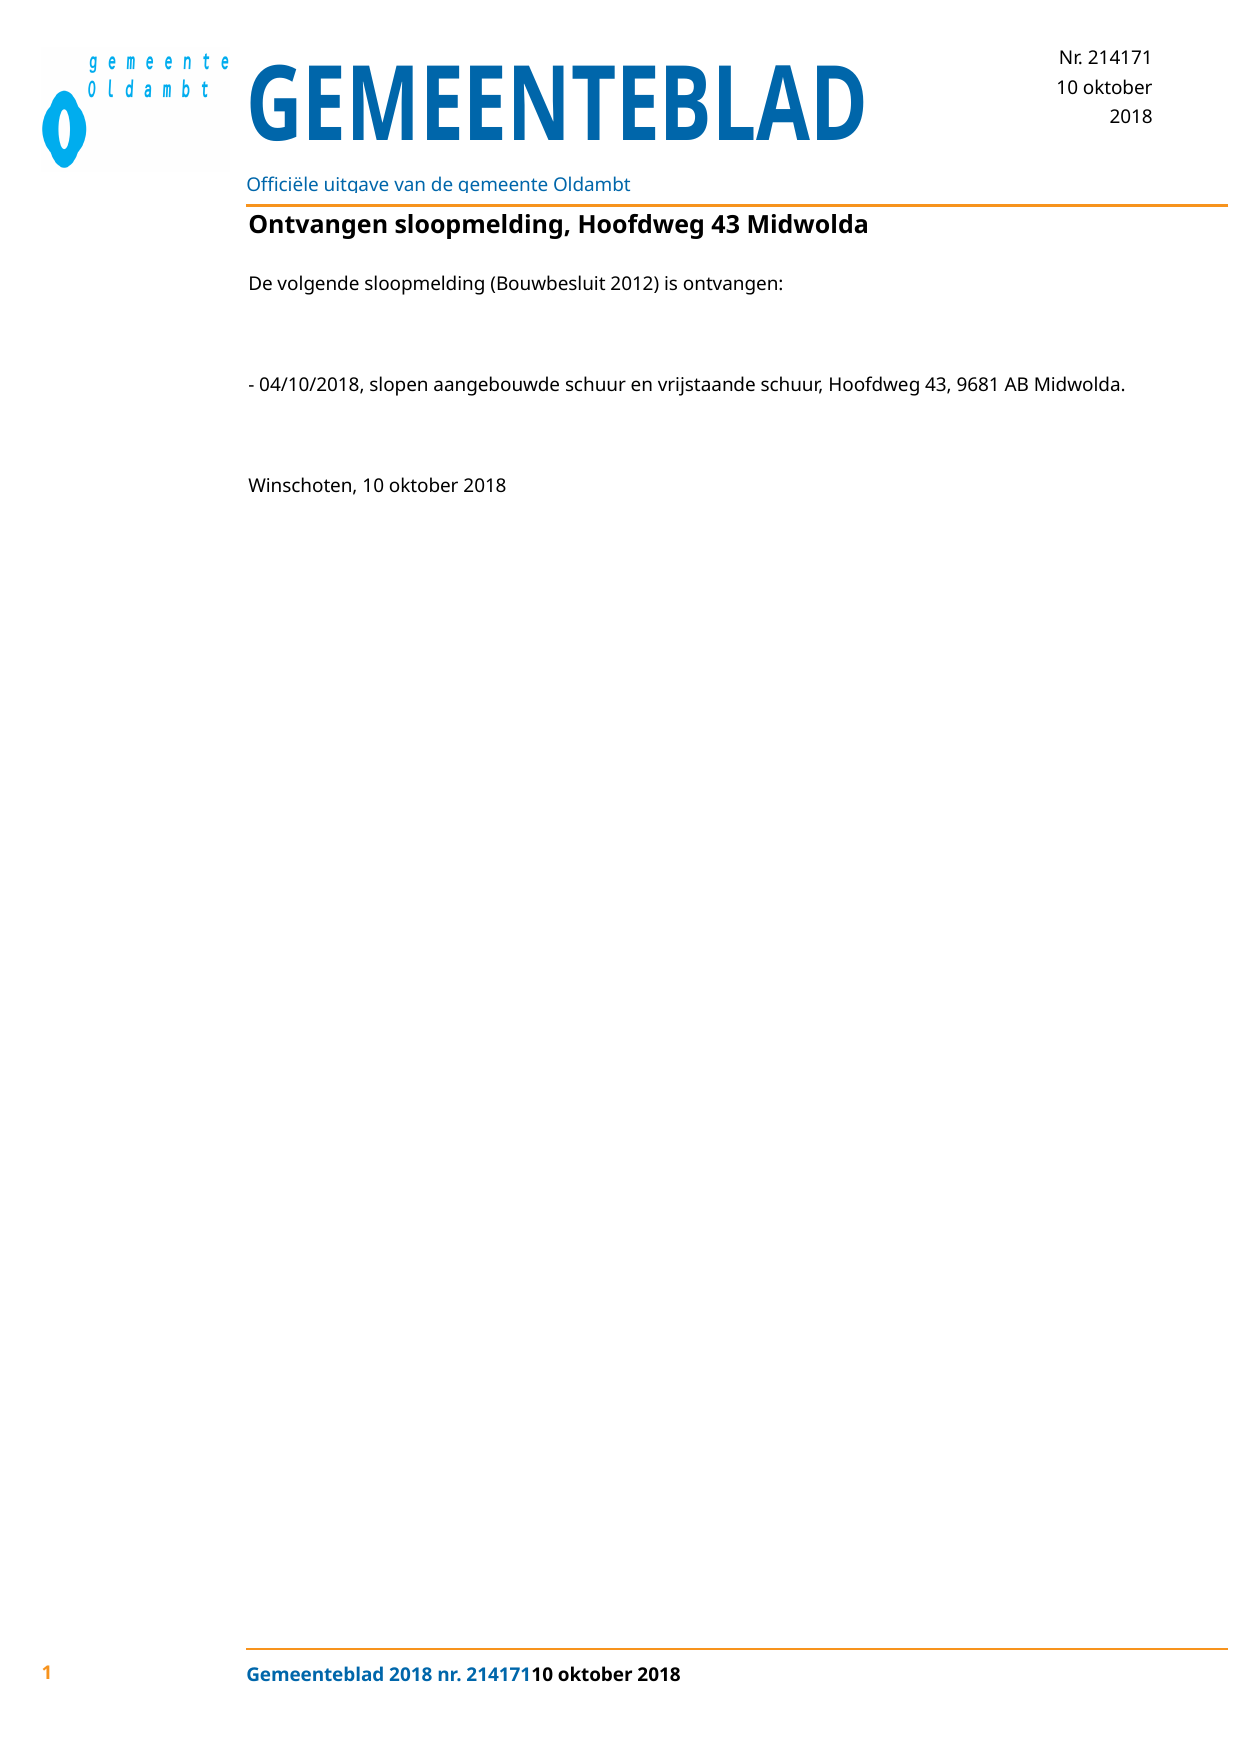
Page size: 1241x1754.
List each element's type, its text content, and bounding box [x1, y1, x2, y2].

text De volgende sloopmelding (Bouwbesluit 2012) is ontvangen: [248, 270, 1152, 296]
text Winschoten, 10 oktober 2018 [248, 472, 1152, 498]
picture [41, 47, 231, 172]
text - 04/10/2018, slopen aangebouwde schuur en vrijstaande schuur, Hoofdweg 43, 9681 AB Midwolda. [248, 371, 1152, 397]
text Ontvangen sloopmelding, Hoofdweg 43 Midwolda [248, 207, 1152, 241]
